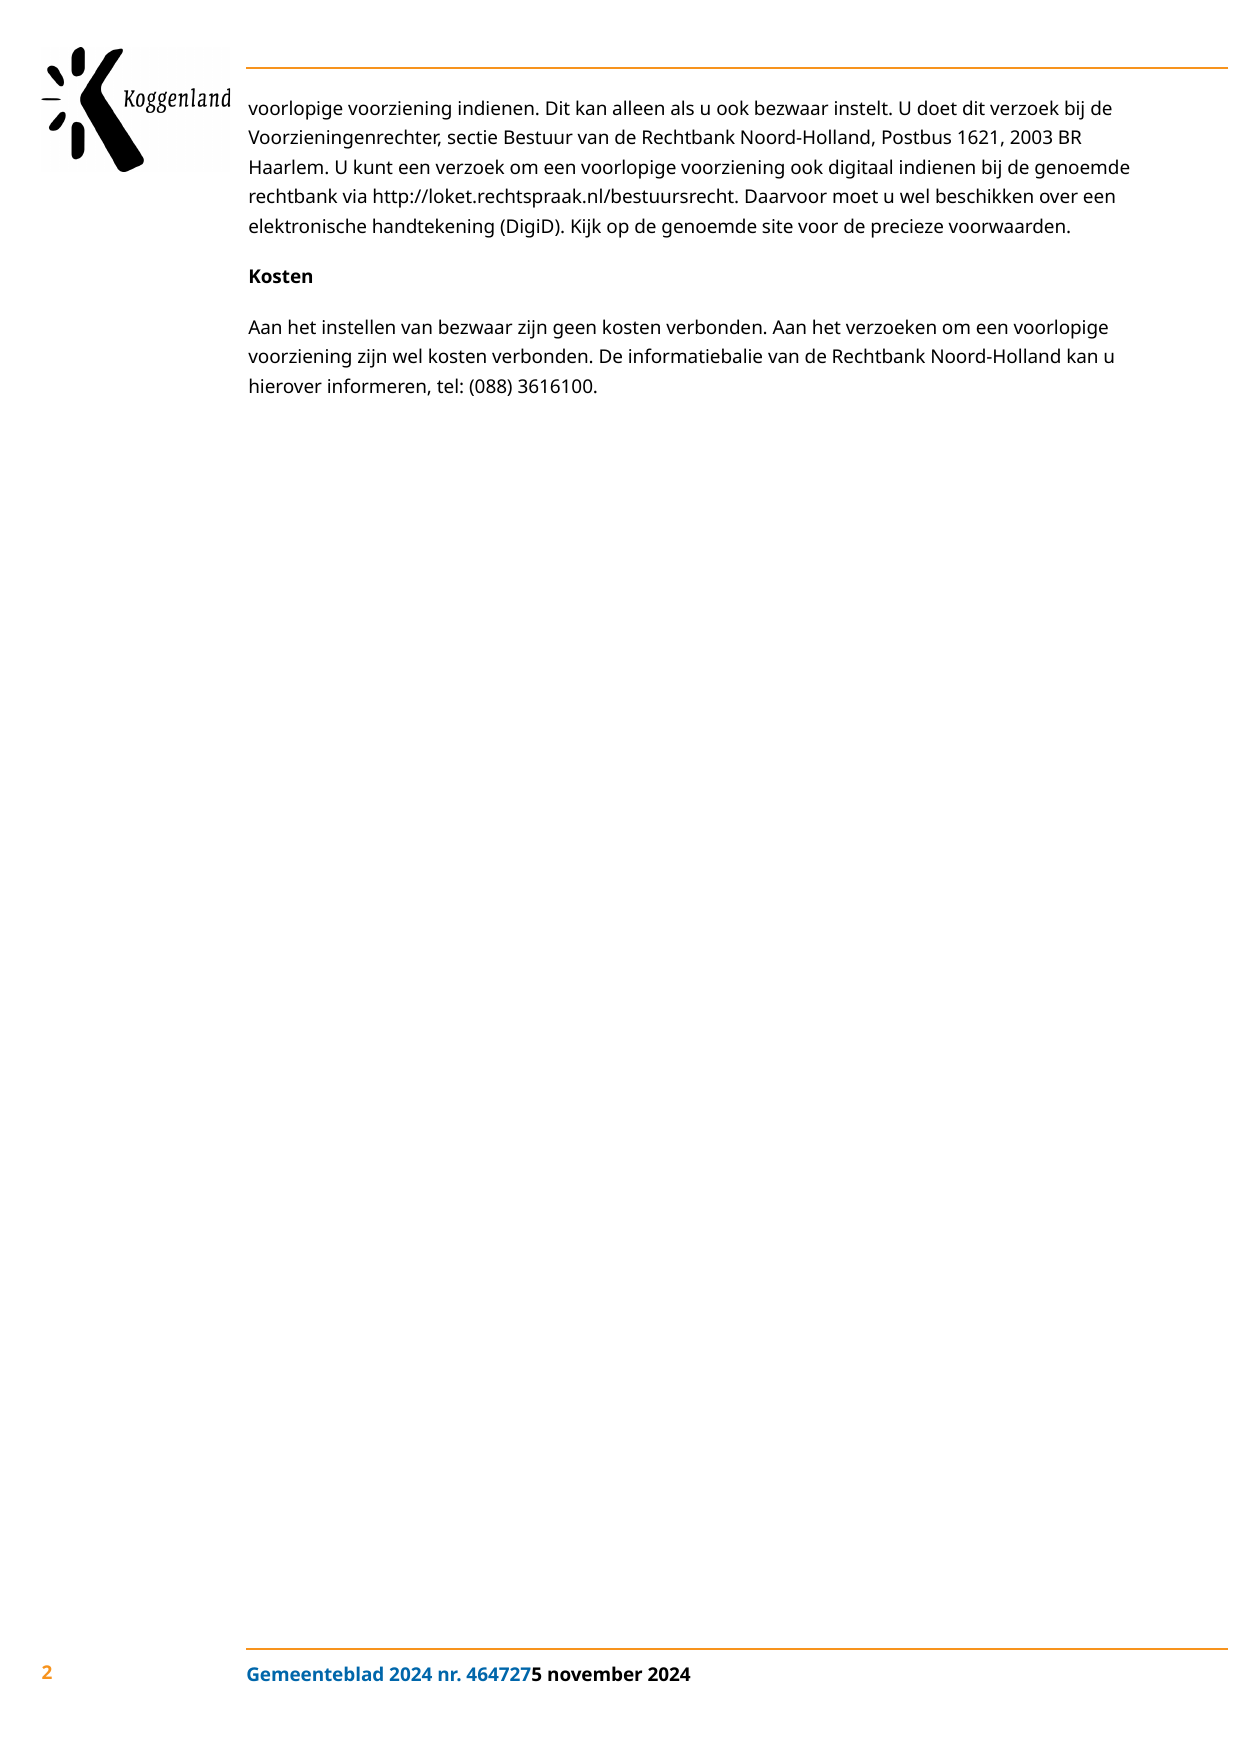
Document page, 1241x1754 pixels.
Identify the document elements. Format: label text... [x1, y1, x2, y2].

text voorlopige voorziening indienen. Dit kan alleen als u ook bezwaar instelt. U doet dit verzoek bij de Voorzieningenrechter, sectie Bestuur van de Rechtbank Noord-Holland, Postbus 1621, 2003 BR Haarlem. U kunt een verzoek om een voorlopige voorziening ook digitaal indienen bij de genoemde rechtbank via http://loket.rechtspraak.nl/bestuursrecht. Daarvoor moet u wel beschikken over een elektronische handtekening (DigiD). Kijk op de genoemde site voor de precieze voorwaarden. [248, 95, 1152, 239]
text Aan het instellen van bezwaar zijn geen kosten verbonden. Aan het verzoeken om een voorlopige voorziening zijn wel kosten verbonden. De informatiebalie van de Rechtbank Noord-Holland kan u hierover informeren, tel: (088) 3616100. [248, 314, 1152, 399]
picture [41, 47, 231, 172]
text Kosten [248, 263, 1152, 289]
